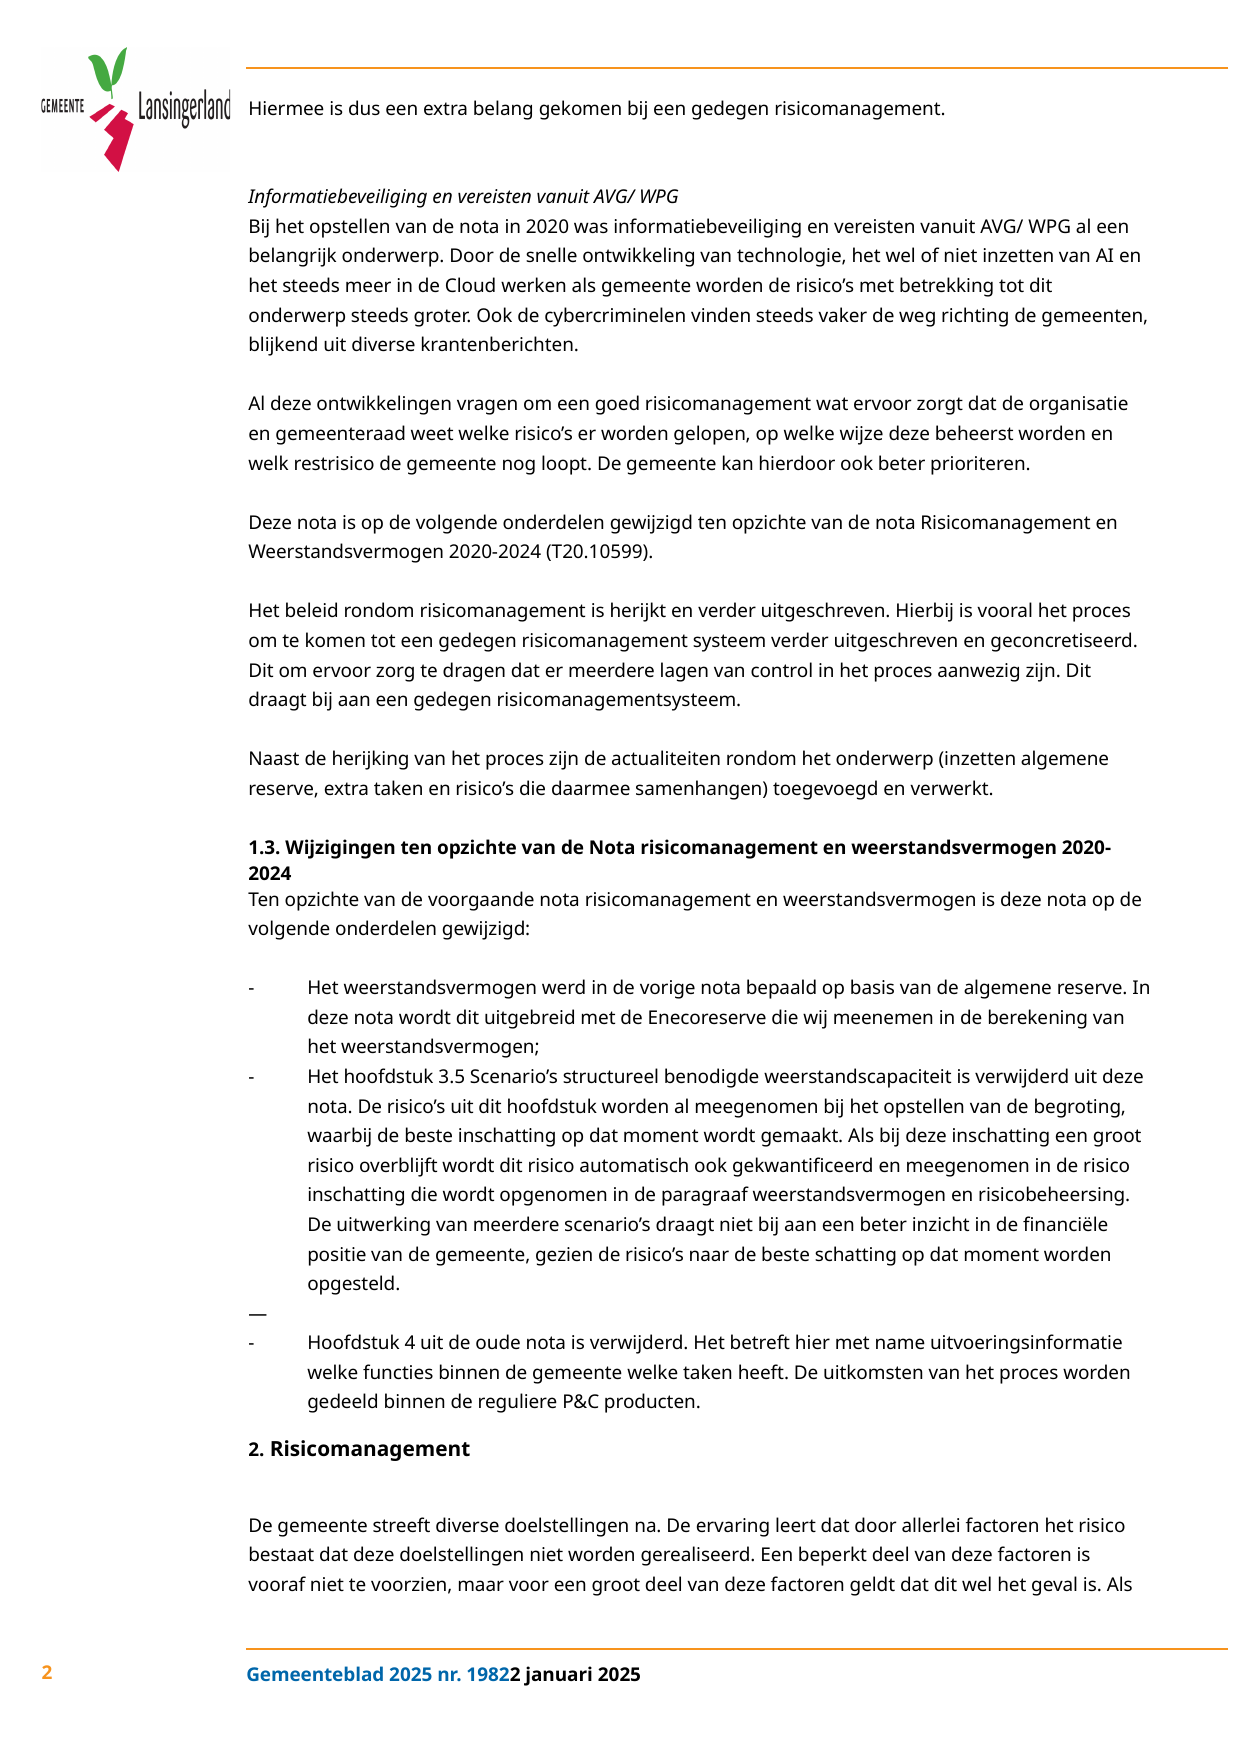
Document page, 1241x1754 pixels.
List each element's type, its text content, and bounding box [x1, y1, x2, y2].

text Al deze ontwikkelingen vragen om een goed risicomanagement wat ervoor zorgt dat de organisatie en gemeenteraad weet welke risico’s er worden gelopen, op welke wijze deze beheerst worden en welk restrisico de gemeente nog loopt. De gemeente kan hierdoor ook beter prioriteren. [248, 391, 1152, 476]
text Deze nota is op de volgende onderdelen gewijzigd ten opzichte van de nota Risicomanagement en Weerstandsvermogen 2020-2024 (T20.10599). [248, 509, 1152, 564]
text Informatiebeveiliging en vereisten vanuit AVG/ WPG [248, 183, 1152, 209]
list Het weerstandsvermogen werd in de vorige nota bepaald op basis van de algemene reserve. In deze nota wordt dit uitgebreid met de Enecoreserve die wij meenemen in de berekening van het weerstandsvermogen; [248, 974, 1152, 1059]
text Naast de herijking van het proces zijn de actualiteiten rondom het onderwerp (inzetten algemene reserve, extra taken en risico’s die daarmee samenhangen) toegevoegd en verwerkt. [248, 746, 1152, 801]
list Hoofdstuk 4 uit de oude nota is verwijderd. Het betreft hier met name uitvoeringsinformatie welke functies binnen de gemeente welke taken heeft. De uitkomsten van het proces worden gedeeld binnen de reguliere P&C producten. [248, 1329, 1152, 1414]
text Bij het opstellen van de nota in 2020 was informatiebeveiliging en vereisten vanuit AVG/ WPG al een belangrijk onderwerp. Door de snelle ontwikkeling van technologie, het wel of niet inzetten van AI en het steeds meer in de Cloud werken als gemeente worden de risico’s met betrekking tot dit onderwerp steeds groter. Ook de cybercriminelen vinden steeds vaker de weg richting de gemeenten, blijkend uit diverse krantenberichten. [248, 213, 1152, 357]
text 1.3. Wijzigingen ten opzichte van de Nota risicomanagement en weerstandsvermogen 2020-2024 [248, 834, 1152, 886]
text Het beleid rondom risicomanagement is herijkt en verder uitgeschreven. Hierbij is vooral het proces om te komen tot een gedegen risicomanagement systeem verder uitgeschreven en geconcretiseerd. Dit om ervoor zorg te dragen dat er meerdere lagen van control in het proces aanwezig zijn. Dit draagt bij aan een gedegen risicomanagementsysteem. [248, 598, 1152, 712]
text 2. Risicomanagement [248, 1434, 1152, 1463]
text De gemeente streeft diverse doelstellingen na. De ervaring leert dat door allerlei factoren het risico bestaat dat deze doelstellingen niet worden gerealiseerd. Een beperkt deel van deze factoren is vooraf niet te voorzien, maar voor een groot deel van deze factoren geldt dat dit wel het geval is. Als [248, 1512, 1152, 1597]
picture [41, 47, 231, 172]
text Hiermee is dus een extra belang gekomen bij een gedegen risicomanagement. [248, 95, 1152, 121]
list Het hoofdstuk 3.5 Scenario’s structureel benodigde weerstandscapaciteit is verwijderd uit deze nota. De risico’s uit dit hoofdstuk worden al meegenomen bij het opstellen van de begroting, waarbij de beste inschatting op dat moment wordt gemaakt. Als bij deze inschatting een groot risico overblijft wordt dit risico automatisch ook gekwantificeerd en meegenomen in de risico inschatting die wordt opgenomen in de paragraaf weerstandsvermogen en risicobeheersing. De uitwerking van meerdere scenario’s draagt niet bij aan een beter inzicht in de financiële positie van de gemeente, gezien de risico’s naar de beste schatting op dat moment worden opgesteld. [248, 1063, 1152, 1296]
text Ten opzichte van de voorgaande nota risicomanagement en weerstandsvermogen is deze nota op de volgende onderdelen gewijzigd: [248, 886, 1152, 941]
